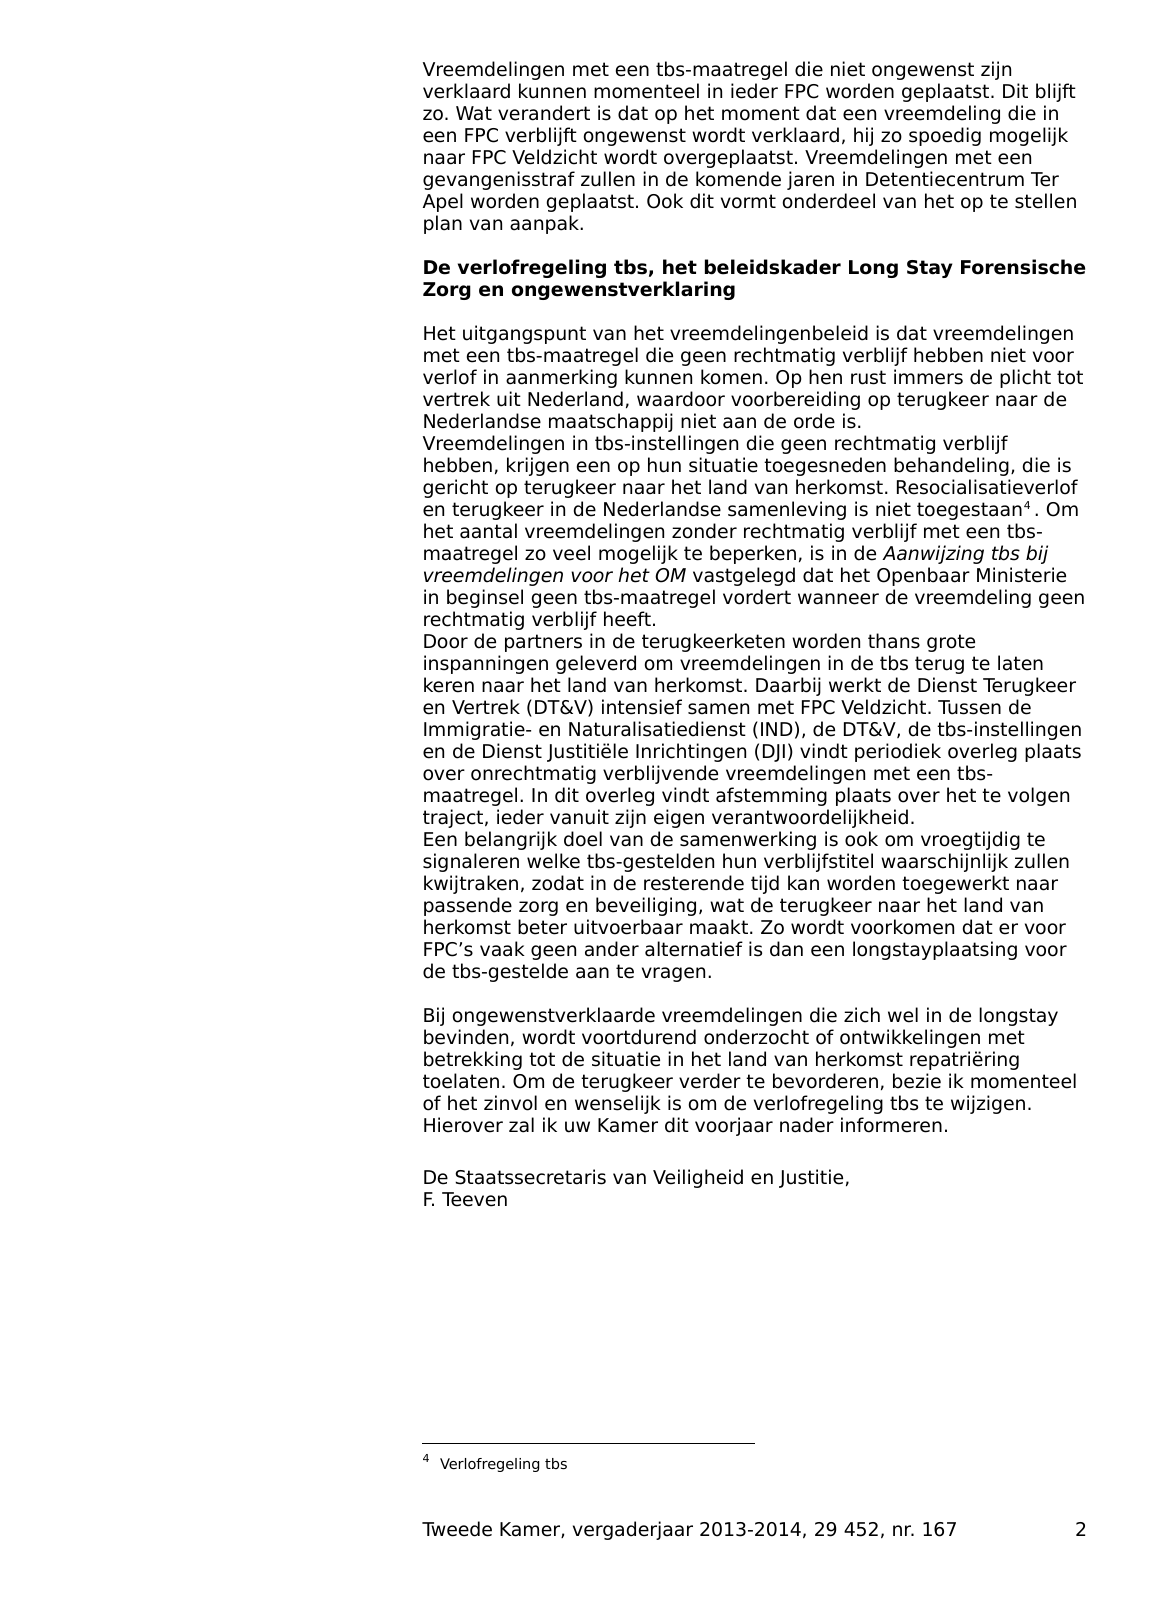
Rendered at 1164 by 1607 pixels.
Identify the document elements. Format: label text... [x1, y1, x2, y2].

text Verlofregeling tbs [422, 1452, 1087, 1474]
text Door de partners in de terugkeerketen worden thans grote inspanningen geleverd om vreemdelingen in de tbs terug te laten keren naar het land van herkomst. Daarbij werkt de Dienst Terugkeer en Vertrek (DT&V) intensief samen met FPC Veldzicht. Tussen de Immigratie- en Naturalisatiedienst (IND), de DT&V, de tbs-instellingen en de Dienst Justitiële Inrichtingen (DJI) vindt periodiek overleg plaats over onrechtmatig verblijvende vreemdelingen met een tbs-maatregel. In dit overleg vindt afstemming plaats over het te volgen traject, ieder vanuit zijn eigen verantwoordelijkheid. [422, 631, 1087, 829]
text Een belangrijk doel van de samenwerking is ook om vroegtijdig te signaleren welke tbs-gestelden hun verblijfstitel waarschijnlijk zullen kwijtraken, zodat in de resterende tijd kan worden toegewerkt naar passende zorg en beveiliging, wat de terugkeer naar het land van herkomst beter uitvoerbaar maakt. Zo wordt voorkomen dat er voor FPC’s vaak geen ander alternatief is dan een longstayplaatsing voor de tbs-gestelde aan te vragen. [422, 829, 1087, 983]
text bevinden, wordt voortdurend onderzocht of ontwikkelingen met betrekking tot de situatie in het land van herkomst repatriëring toelaten. Om de terugkeer verder te bevorderen, bezie ik momenteel of het zinvol en wenselijk is om de verlofregeling tbs te wijzigen. Hierover zal ik uw Kamer dit voorjaar nader informeren. [422, 1027, 1087, 1137]
text Bij ongewenstverklaarde vreemdelingen die zich wel in de longstay [422, 1005, 1087, 1027]
text Het uitgangspunt van het vreemdelingenbeleid is dat vreemdelingen met een tbs-maatregel die geen rechtmatig verblijf hebben niet voor verlof in aanmerking kunnen komen. Op hen rust immers de plicht tot vertrek uit Nederland, waardoor voorbereiding op terugkeer naar de Nederlandse maatschappij niet aan de orde is. [422, 323, 1087, 433]
text De Staatssecretaris van Veiligheid en Justitie, F. Teeven [422, 1167, 1087, 1211]
text Vreemdelingen in tbs-instellingen die geen rechtmatig verblijf hebben, krijgen een op hun situatie toegesneden behandeling, die is gericht op terugkeer naar het land van herkomst. Resocialisatieverlof en terugkeer in de Nederlandse samenleving is niet toegestaan. Om het aantal vreemdelingen zonder rechtmatig verblijf met een tbs-maatregel zo veel mogelijk te beperken, is in de Aanwijzing tbs bij vreemdelingen voor het OM vastgelegd dat het Openbaar Ministerie in beginsel geen tbs-maatregel vordert wanneer de vreemdeling geen rechtmatig verblijf heeft. [422, 433, 1087, 631]
text Vreemdelingen met een tbs-maatregel die niet ongewenst zijn verklaard kunnen momenteel in ieder FPC worden geplaatst. Dit blijft zo. Wat verandert is dat op het moment dat een vreemdeling die in een FPC verblijft ongewenst wordt verklaard, hij zo spoedig mogelijk naar FPC Veldzicht wordt overgeplaatst. Vreemdelingen met een gevangenisstraf zullen in de komende jaren in Detentiecentrum Ter Apel worden geplaatst. Ook dit vormt onderdeel van het op te stellen plan van aanpak. [422, 59, 1087, 235]
subtitle De verlofregeling tbs, het beleidskader Long Stay Forensische Zorg en ongewenstverklaring [422, 257, 1087, 301]
